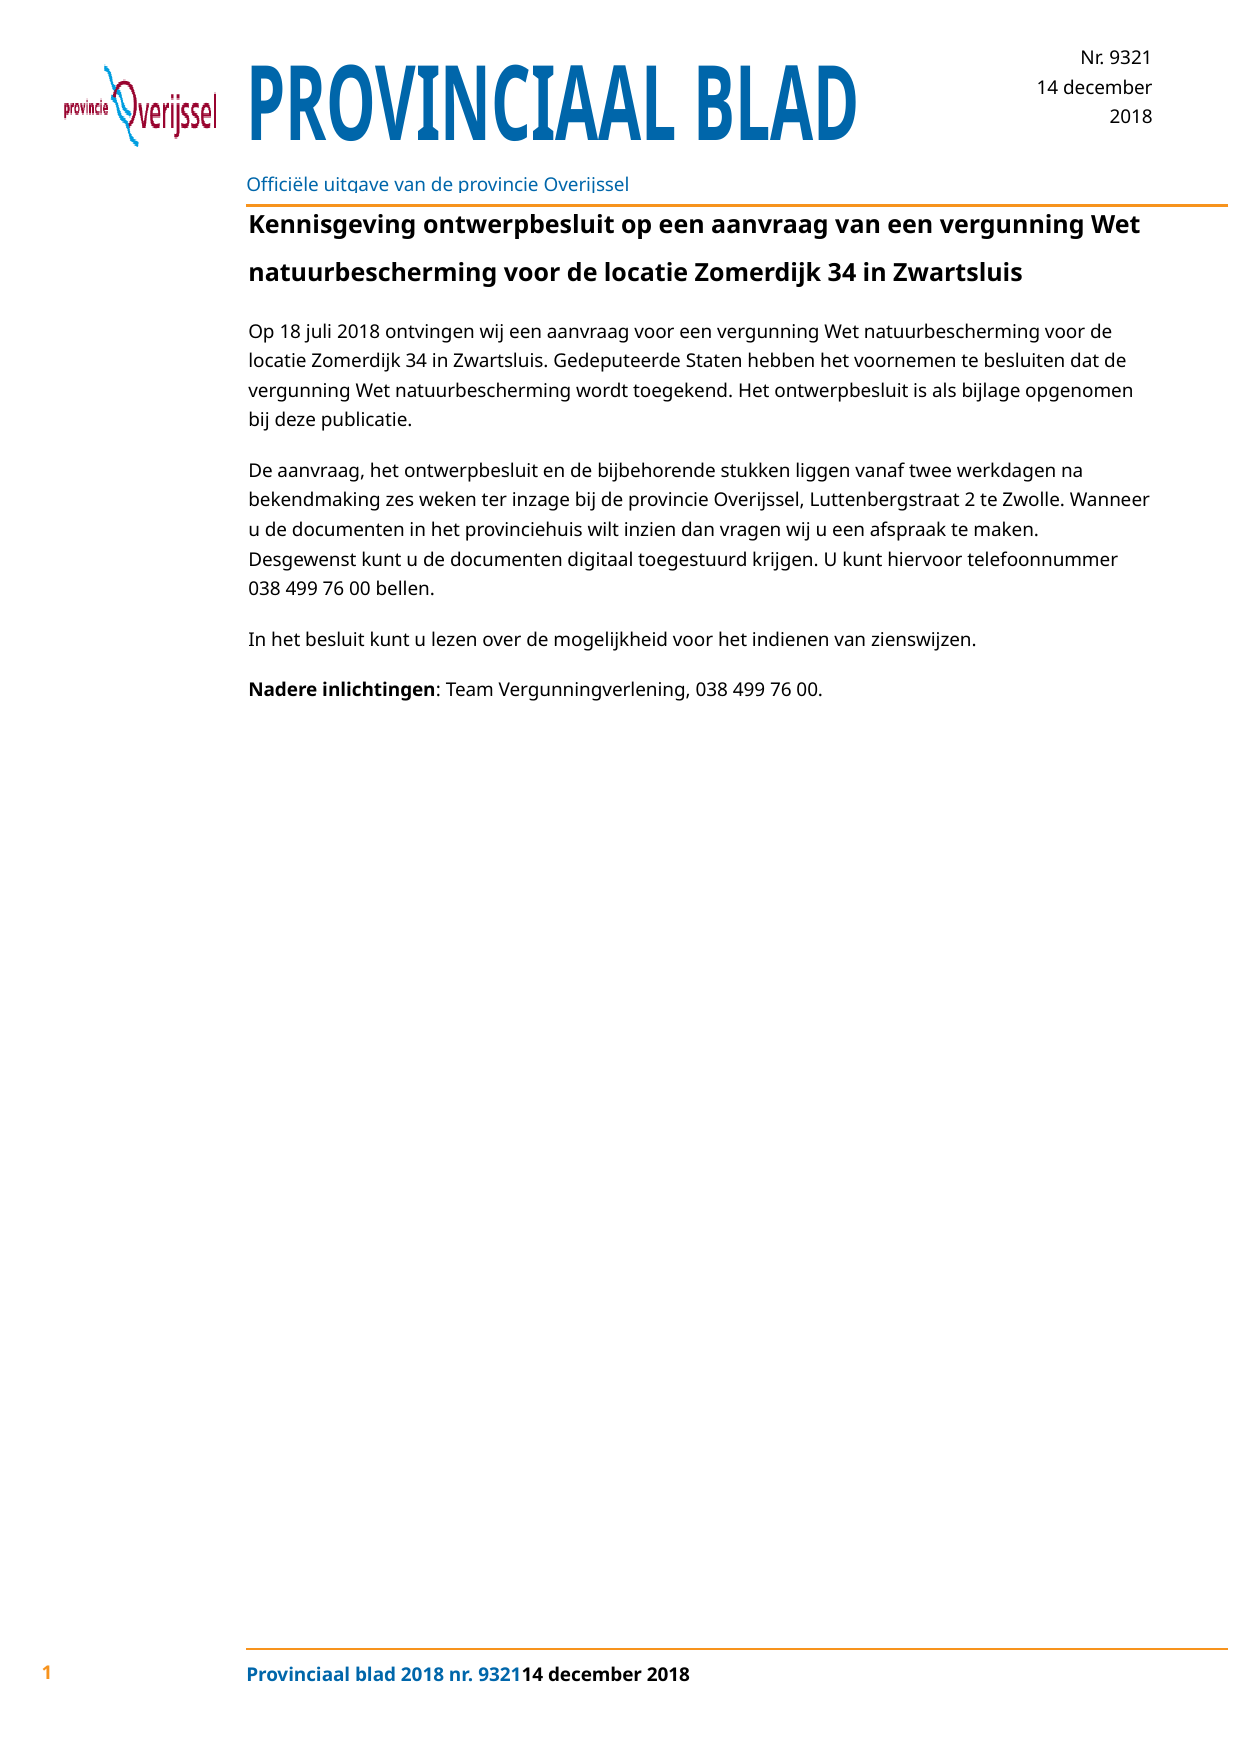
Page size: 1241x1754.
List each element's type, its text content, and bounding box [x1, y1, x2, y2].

text De aanvraag, het ontwerpbesluit en de bijbehorende stukken liggen vanaf twee werkdagen na bekendmaking zes weken ter inzage bij de provincie Overijssel, Luttenbergstraat 2 te Zwolle. Wanneer u de documenten in het provinciehuis wilt inzien dan vragen wij u een afspraak te maken. Desgewenst kunt u de documenten digitaal toegestuurd krijgen. U kunt hiervoor telefoonnummer 038 499 76 00 bellen. [248, 457, 1152, 601]
picture [41, 47, 231, 172]
text Kennisgeving ontwerpbesluit op een aanvraag van een vergunning Wet natuurbescherming voor de locatie Zomerdijk 34 in Zwartsluis [248, 207, 1152, 288]
text Nadere inlichtingen: Team Vergunningverlening, 038 499 76 00. [248, 676, 1152, 702]
text Op 18 juli 2018 ontvingen wij een aanvraag voor een vergunning Wet natuurbescherming voor de locatie Zomerdijk 34 in Zwartsluis. Gedeputeerde Staten hebben het voornemen te besluiten dat de vergunning Wet natuurbescherming wordt toegekend. Het ontwerpbesluit is als bijlage opgenomen bij deze publicatie. [248, 318, 1152, 432]
text In het besluit kunt u lezen over de mogelijkheid voor het indienen van zienswijzen. [248, 626, 1152, 652]
